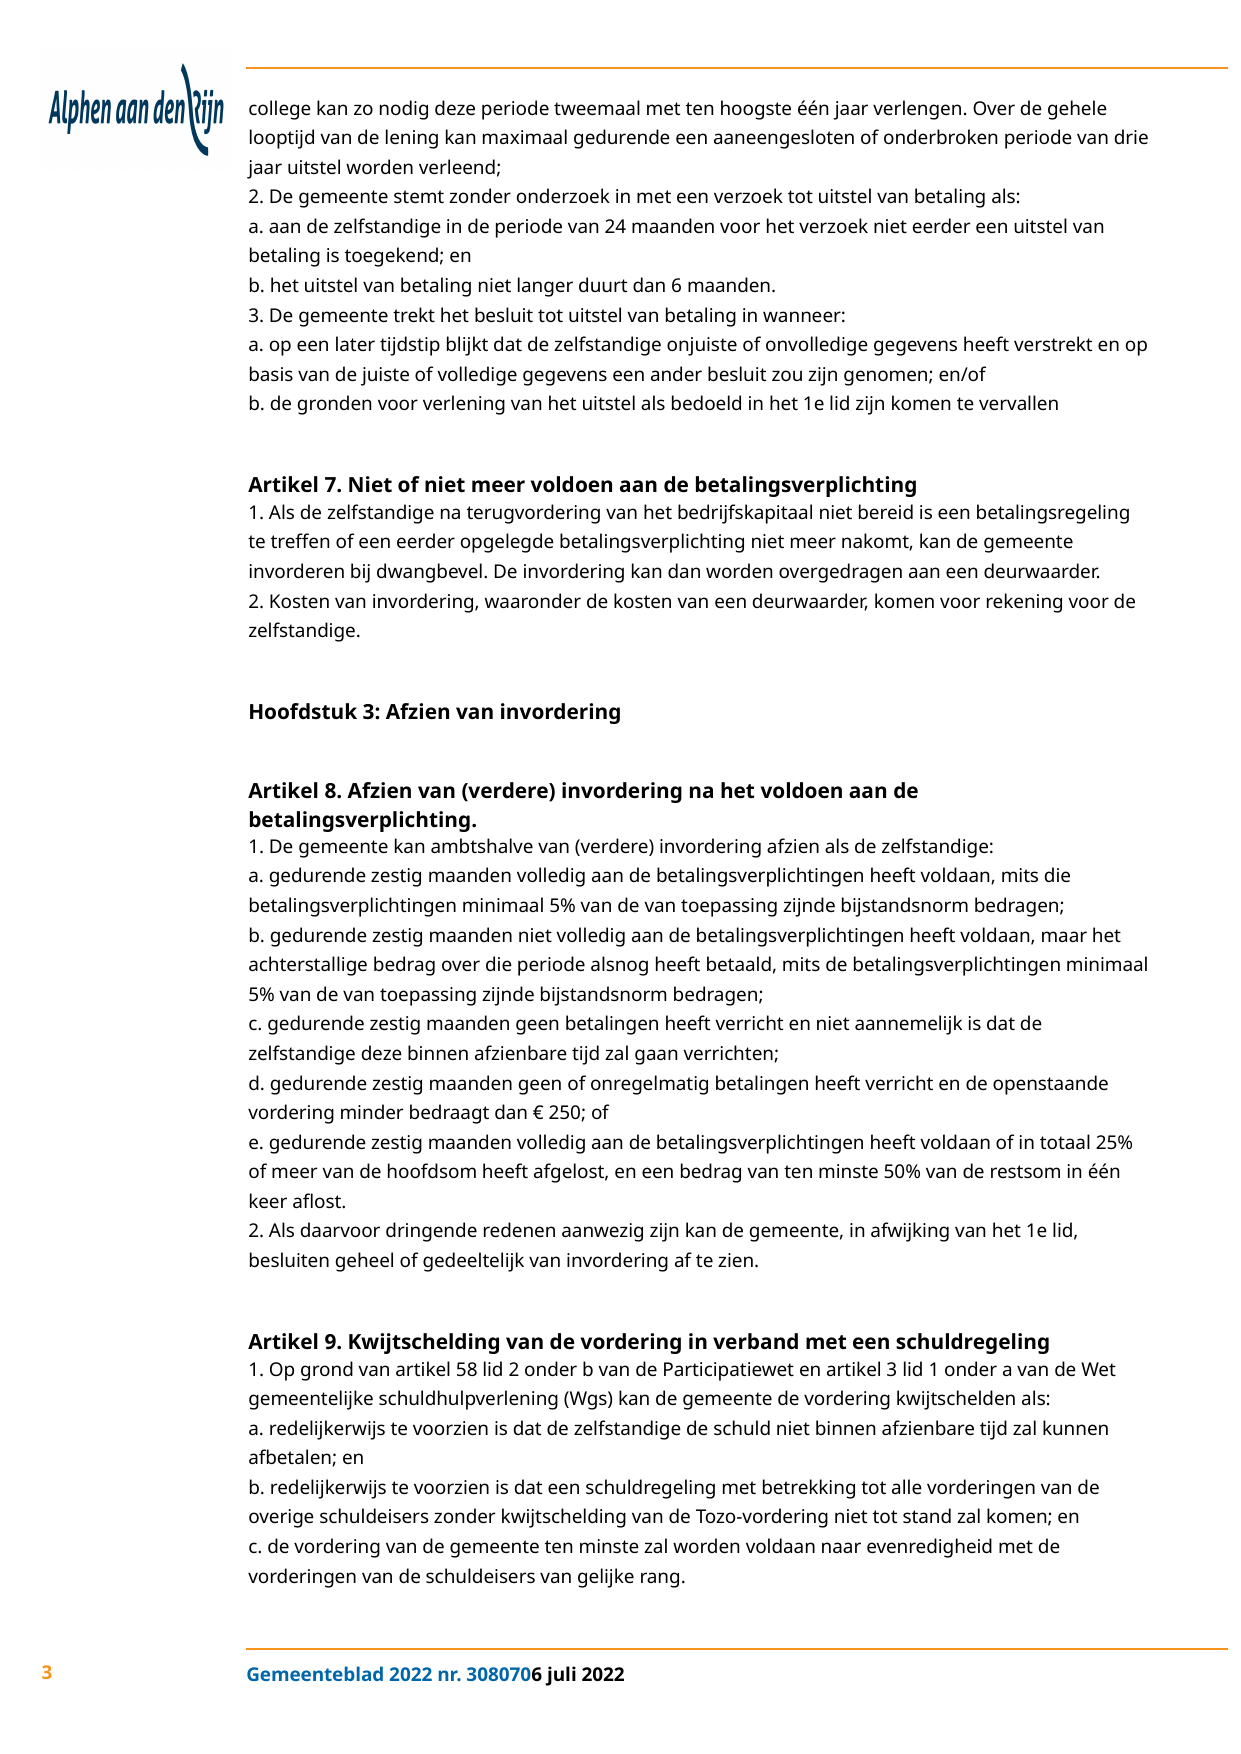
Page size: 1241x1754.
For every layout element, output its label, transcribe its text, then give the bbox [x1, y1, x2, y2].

text 1. Als de zelfstandige na terugvordering van het bedrijfskapitaal niet bereid is een betalingsregeling te treffen of een eerder opgelegde betalingsverplichting niet meer nakomt, kan de gemeente invorderen bij dwangbevel. De invordering kan dan worden overgedragen aan een deurwaarder. [248, 499, 1152, 584]
text 2. Als daarvoor dringende redenen aanwezig zijn kan de gemeente, in afwijking van het 1e lid, besluiten geheel of gedeeltelijk van invordering af te zien. [248, 1218, 1152, 1273]
text 2. Kosten van invordering, waaronder de kosten van een deurwaarder, komen voor rekening voor de zelfstandige. [248, 588, 1152, 643]
text 2. De gemeente stemt zonder onderzoek in met een verzoek tot uitstel van betaling als: [248, 183, 1152, 209]
text Artikel 7. Niet of niet meer voldoen aan de betalingsverplichting [248, 471, 1152, 499]
text b. de gronden voor verlening van het uitstel als bedoeld in het 1e lid zijn komen te vervallen [248, 391, 1152, 416]
text Artikel 9. Kwijtschelding van de vordering in verband met een schuldregeling [248, 1327, 1152, 1356]
text college kan zo nodig deze periode tweemaal met ten hoogste één jaar verlengen. Over de gehele looptijd van de lening kan maximaal gedurende een aaneengesloten of onderbroken periode van drie jaar uitstel worden verleend; [248, 95, 1152, 180]
text a. op een later tijdstip blijkt dat de zelfstandige onjuiste of onvolledige gegevens heeft verstrekt en op basis van de juiste of volledige gegevens een ander besluit zou zijn genomen; en/of [248, 331, 1152, 387]
text a. aan de zelfstandige in de periode van 24 maanden voor het verzoek niet eerder een uitstel van betaling is toegekend; en [248, 213, 1152, 268]
text b. gedurende zestig maanden niet volledig aan de betalingsverplichtingen heeft voldaan, maar het achterstallige bedrag over die periode alsnog heeft betaald, mits de betalingsverplichtingen minimaal 5% van de van toepassing zijnde bijstandsnorm bedragen; [248, 922, 1152, 1007]
text b. redelijkerwijs te voorzien is dat een schuldregeling met betrekking tot alle vorderingen van de overige schuldeisers zonder kwijtschelding van de Tozo-vordering niet tot stand zal komen; en [248, 1474, 1152, 1529]
text Hoofdstuk 3: Afzien van invordering [248, 697, 1152, 726]
picture [41, 47, 231, 172]
text c. de vordering van de gemeente ten minste zal worden voldaan naar evenredigheid met de vorderingen van de schuldeisers van gelijke rang. [248, 1533, 1152, 1588]
text 1. De gemeente kan ambtshalve van (verdere) invordering afzien als de zelfstandige: [248, 833, 1152, 859]
text a. redelijkerwijs te voorzien is dat de zelfstandige de schuld niet binnen afzienbare tijd zal kunnen afbetalen; en [248, 1415, 1152, 1470]
text 1. Op grond van artikel 58 lid 2 onder b van de Participatiewet en artikel 3 lid 1 onder a van de Wet gemeentelijke schuldhulpverlening (Wgs) kan de gemeente de vordering kwijtschelden als: [248, 1356, 1152, 1411]
text Artikel 8. Afzien van (verdere) invordering na het voldoen aan de betalingsverplichting. [248, 776, 1152, 833]
text a. gedurende zestig maanden volledig aan de betalingsverplichtingen heeft voldaan, mits die betalingsverplichtingen minimaal 5% van de van toepassing zijnde bijstandsnorm bedragen; [248, 863, 1152, 918]
text c. gedurende zestig maanden geen betalingen heeft verricht en niet aannemelijk is dat de zelfstandige deze binnen afzienbare tijd zal gaan verrichten; [248, 1011, 1152, 1066]
text d. gedurende zestig maanden geen of onregelmatig betalingen heeft verricht en de openstaande vordering minder bedraagt dan € 250; of [248, 1070, 1152, 1125]
text e. gedurende zestig maanden volledig aan de betalingsverplichtingen heeft voldaan of in totaal 25% of meer van de hoofdsom heeft afgelost, en een bedrag van ten minste 50% van de restsom in één keer aflost. [248, 1129, 1152, 1214]
text 3. De gemeente trekt het besluit tot uitstel van betaling in wanneer: [248, 302, 1152, 328]
text b. het uitstel van betaling niet langer duurt dan 6 maanden. [248, 272, 1152, 298]
